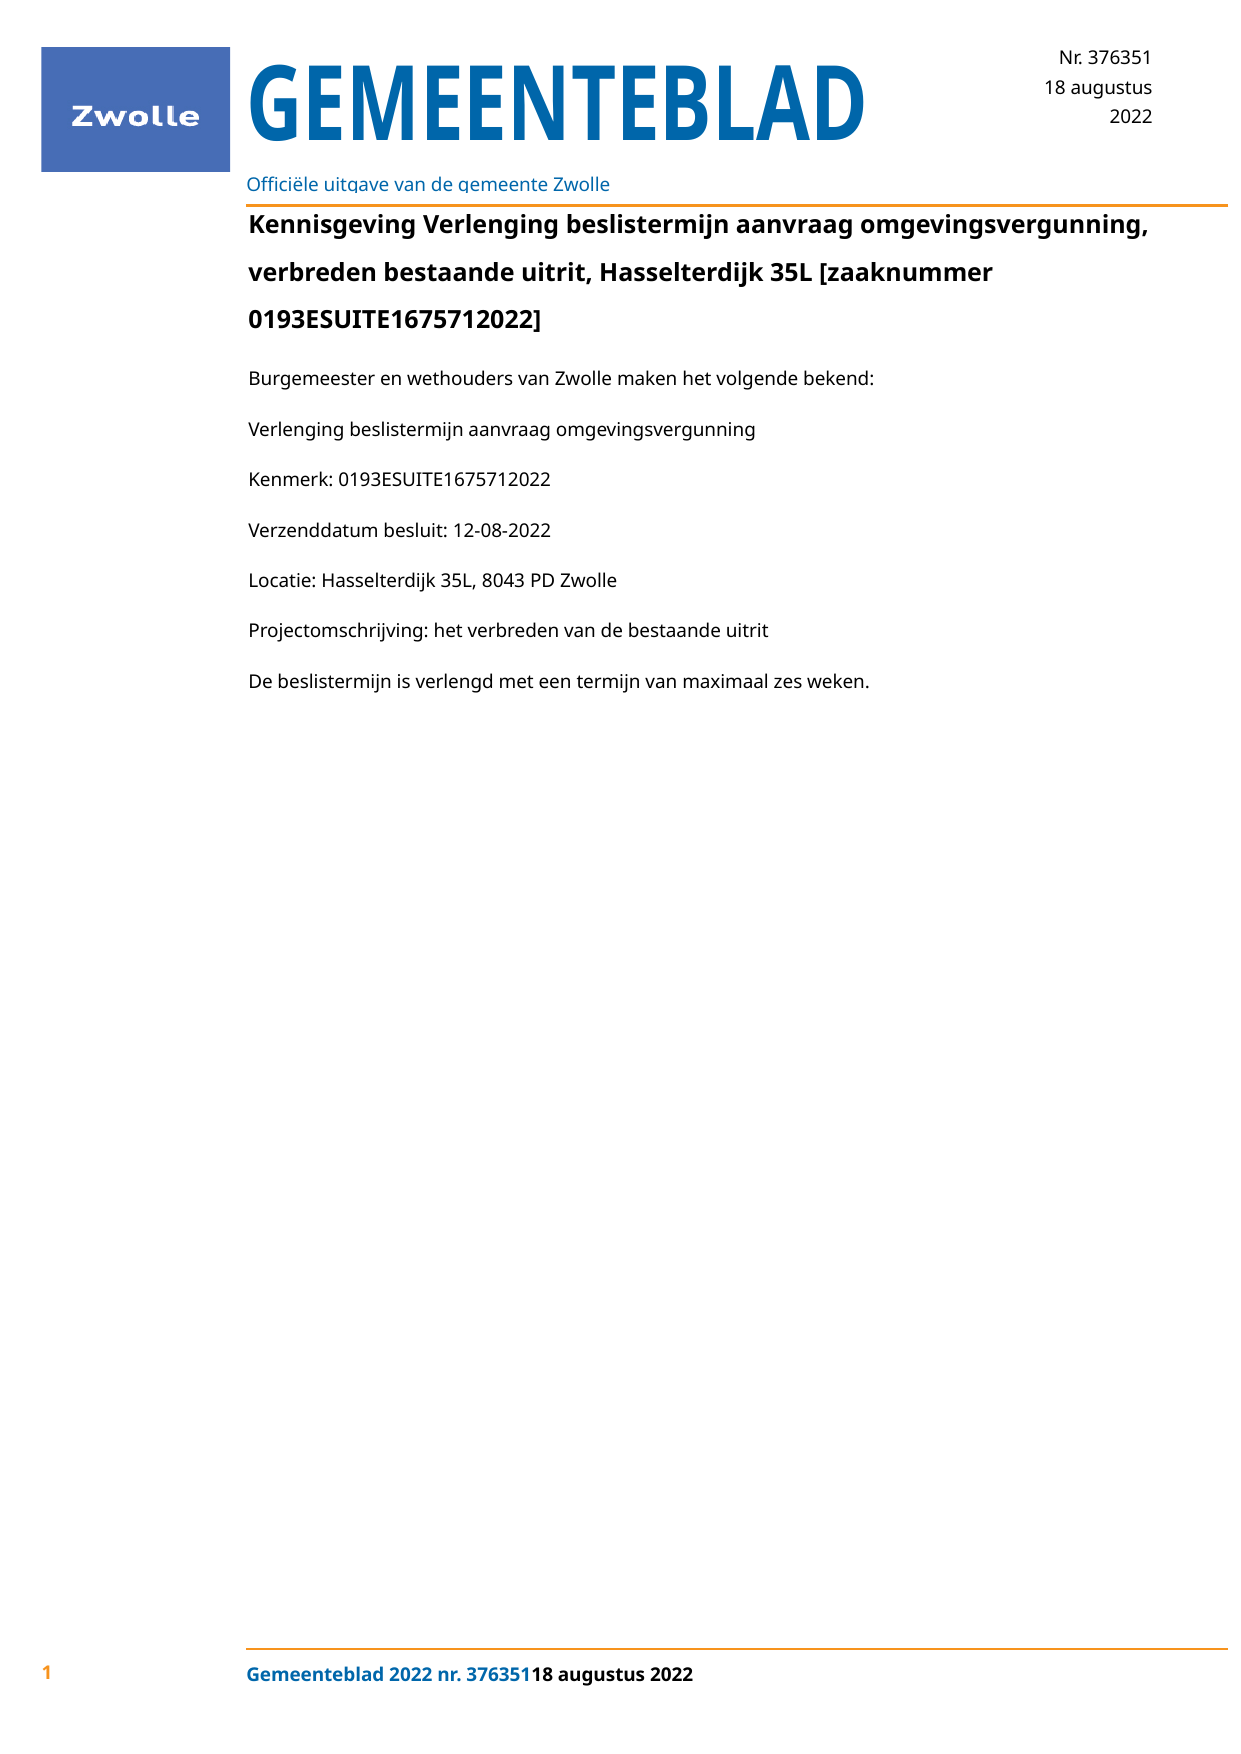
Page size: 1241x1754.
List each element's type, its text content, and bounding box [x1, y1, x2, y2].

picture [41, 47, 231, 172]
text Locatie: Hasselterdijk 35L, 8043 PD Zwolle [248, 567, 1152, 593]
text Kenmerk: 0193ESUITE1675712022 [248, 466, 1152, 492]
text Verzenddatum besluit: 12-08-2022 [248, 517, 1152, 542]
text Burgemeester en wethouders van Zwolle maken het volgende bekend: [248, 366, 1152, 391]
text Projectomschrijving: het verbreden van de bestaande uitrit [248, 618, 1152, 643]
text De beslistermijn is verlengd met een termijn van maximaal zes weken. [248, 668, 1152, 694]
text Kennisgeving Verlenging beslistermijn aanvraag omgevingsvergunning, verbreden bestaande uitrit, Hasselterdijk 35L [zaaknummer 0193ESUITE1675712022] [248, 207, 1152, 336]
text Verlenging beslistermijn aanvraag omgevingsvergunning [248, 416, 1152, 442]
